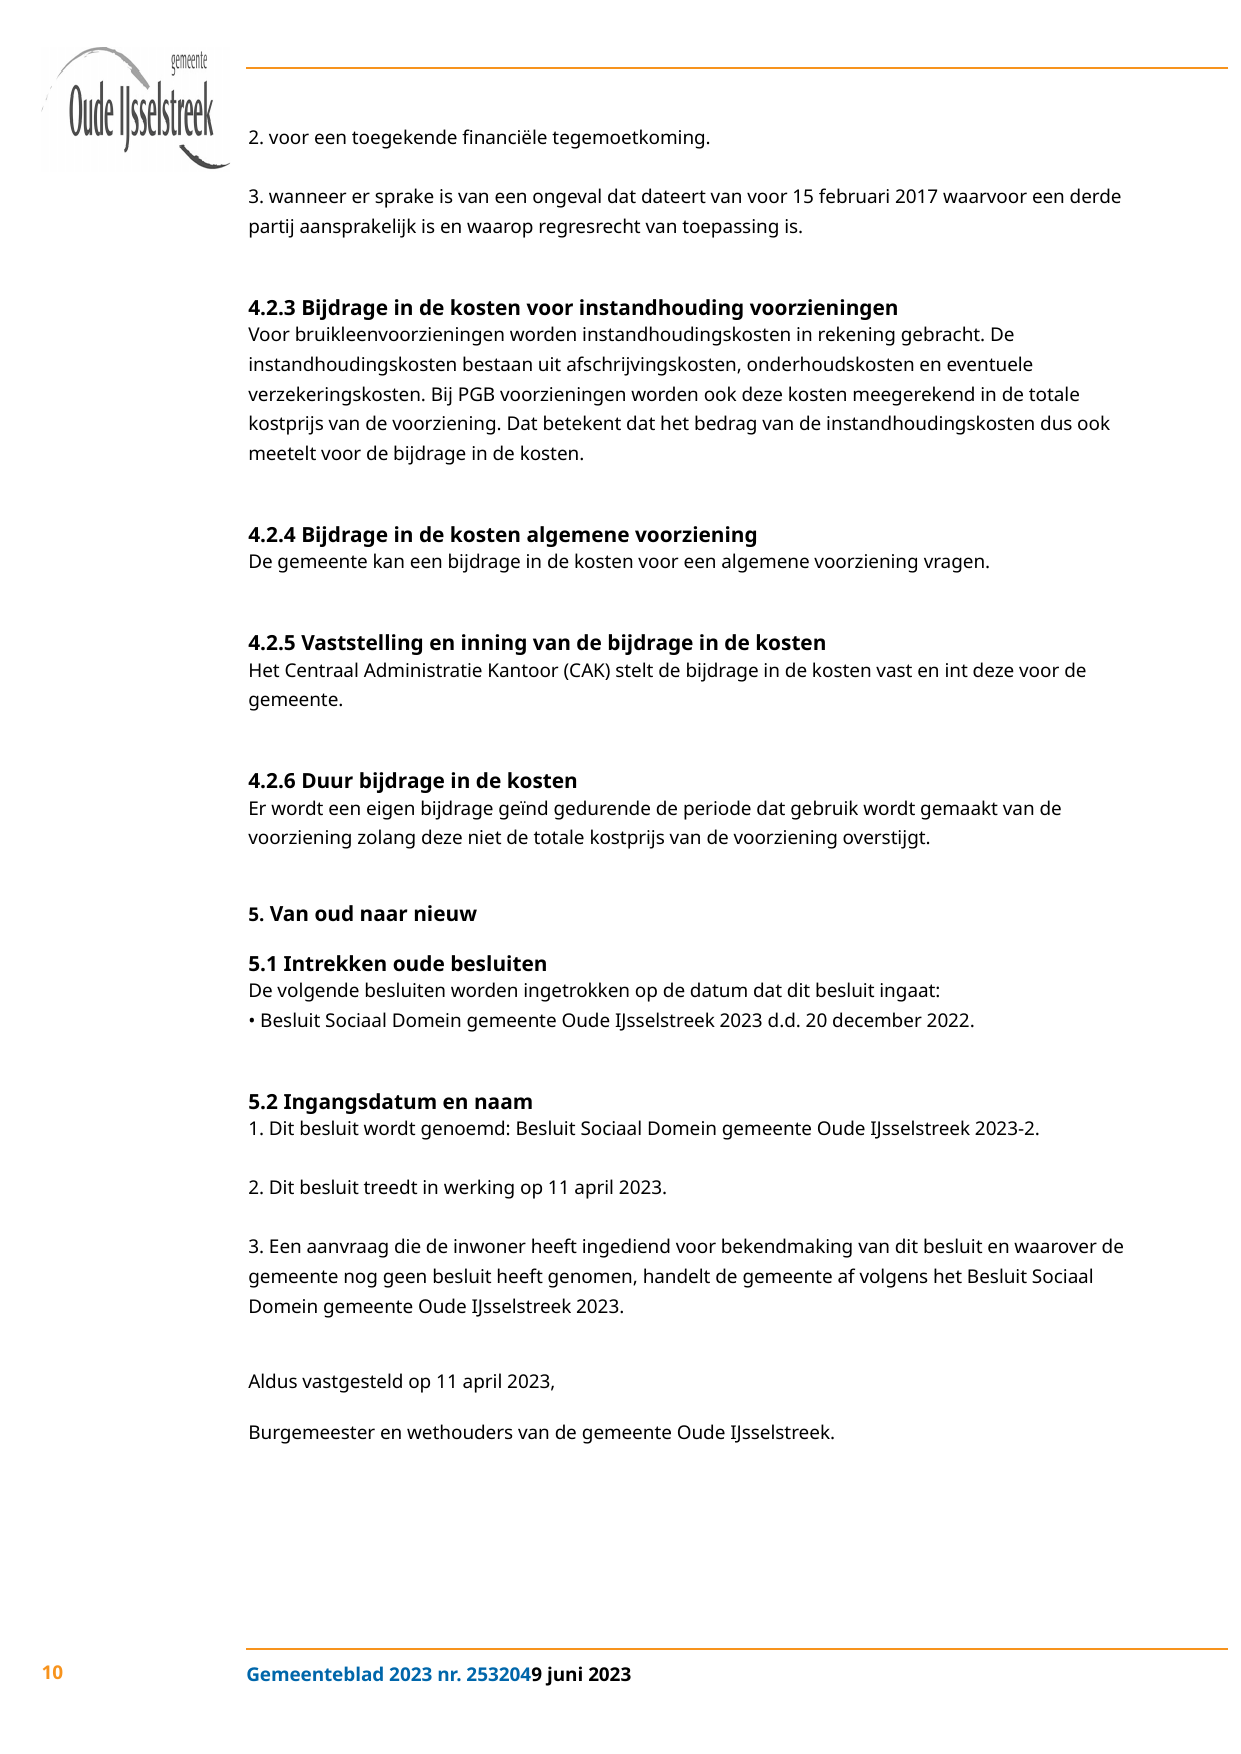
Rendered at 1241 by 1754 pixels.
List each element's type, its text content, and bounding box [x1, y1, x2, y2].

text 5.2 Ingangsdatum en naam [248, 1087, 1152, 1115]
text Het Centraal Administratie Kantoor (CAK) stelt de bijdrage in de kosten vast en int deze voor de gemeente. [248, 657, 1152, 712]
text 2. Dit besluit treedt in werking op 11 april 2023. [248, 1174, 1152, 1200]
text • Besluit Sociaal Domein gemeente Oude IJsselstreek 2023 d.d. 20 december 2022. [248, 1007, 1152, 1033]
text Voor bruikleenvoorzieningen worden instandhoudingskosten in rekening gebracht. De instandhoudingskosten bestaan uit afschrijvingskosten, onderhoudskosten en eventuele verzekeringskosten. Bij PGB voorzieningen worden ook deze kosten meegerekend in de totale kostprijs van de voorziening. Dat betekent dat het bedrag van de instandhoudingskosten dus ook meetelt voor de bijdrage in de kosten. [248, 322, 1152, 466]
text 4.2.6 Duur bijdrage in de kosten [248, 766, 1152, 795]
text 2. voor een toegekende financiële tegemoetkoming. [248, 124, 1152, 150]
text Burgemeester en wethouders van de gemeente Oude IJsselstreek. [248, 1419, 1152, 1445]
text 4.2.5 Vaststelling en inning van de bijdrage in de kosten [248, 628, 1152, 657]
text 1. Dit besluit wordt genoemd: Besluit Sociaal Domein gemeente Oude IJsselstreek 2023-2. [248, 1115, 1152, 1141]
text De gemeente kan een bijdrage in de kosten voor een algemene voorziening vragen. [248, 548, 1152, 574]
text 5.1 Intrekken oude besluiten [248, 949, 1152, 977]
text 4.2.3 Bijdrage in de kosten voor instandhouding voorzieningen [248, 293, 1152, 322]
text De volgende besluiten worden ingetrokken op de datum dat dit besluit ingaat: [248, 977, 1152, 1003]
text Aldus vastgesteld op 11 april 2023, [248, 1368, 1152, 1394]
text Er wordt een eigen bijdrage geïnd gedurende de periode dat gebruik wordt gemaakt van de voorziening zolang deze niet de totale kostprijs van de voorziening overstijgt. [248, 795, 1152, 850]
text 5. Van oud naar nieuw [248, 899, 1152, 928]
text 3. wanneer er sprake is van een ongeval dat dateert van voor 15 februari 2017 waarvoor een derde partij aansprakelijk is en waarop regresrecht van toepassing is. [248, 183, 1152, 239]
picture [41, 47, 231, 172]
text 4.2.4 Bijdrage in de kosten algemene voorziening [248, 520, 1152, 548]
text 3. Een aanvraag die de inwoner heeft ingediend voor bekendmaking van dit besluit en waarover de gemeente nog geen besluit heeft genomen, handelt de gemeente af volgens het Besluit Sociaal Domein gemeente Oude IJsselstreek 2023. [248, 1234, 1152, 1318]
